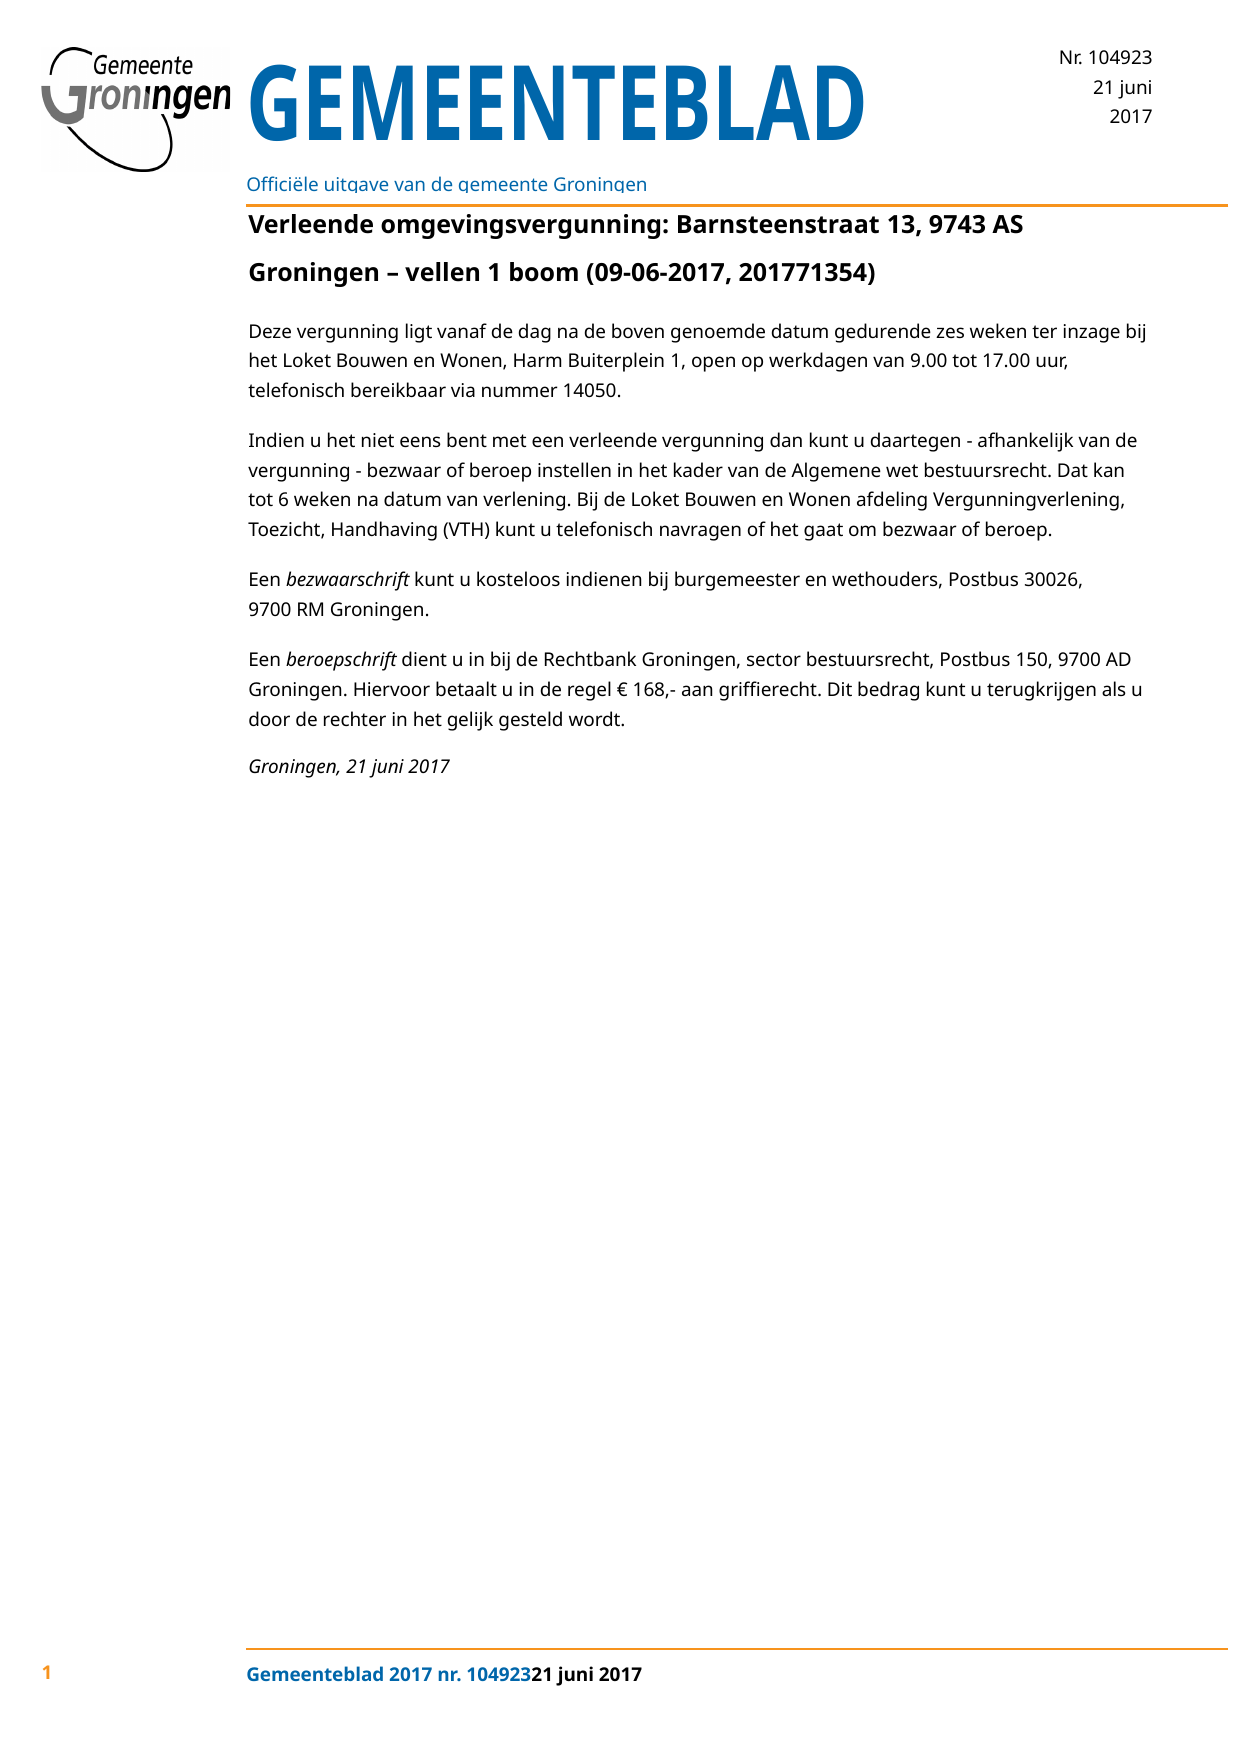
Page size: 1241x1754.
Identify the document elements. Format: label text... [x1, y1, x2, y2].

text Deze vergunning ligt vanaf de dag na de boven genoemde datum gedurende zes weken ter inzage bij het Loket Bouwen en Wonen, Harm Buiterplein 1, open op werkdagen van 9.00 tot 17.00 uur, telefonisch bereikbaar via nummer 14050. [248, 318, 1152, 403]
text Groningen, 21 juni 2017 [248, 754, 1152, 779]
picture [41, 47, 231, 172]
text Een beroepschrift dient u in bij de Rechtbank Groningen, sector bestuursrecht, Postbus 150, 9700 AD Groningen. Hiervoor betaalt u in de regel € 168,- aan griffierecht. Dit bedrag kunt u terugkrijgen als u door de rechter in het gelijk gesteld wordt. [248, 647, 1152, 732]
text Verleende omgevingsvergunning: Barnsteenstraat 13, 9743 AS Groningen – vellen 1 boom (09-06-2017, 201771354) [248, 207, 1152, 288]
text Een bezwaarschrift kunt u kosteloos indienen bij burgemeester en wethouders, Postbus 30026, 9700 RM Groningen. [248, 567, 1152, 622]
text Indien u het niet eens bent met een verleende vergunning dan kunt u daartegen - afhankelijk van de vergunning - bezwaar of beroep instellen in het kader van de Algemene wet bestuursrecht. Dat kan tot 6 weken na datum van verlening. Bij de Loket Bouwen en Wonen afdeling Vergunningverlening, Toezicht, Handhaving (VTH) kunt u telefonisch navragen of het gaat om bezwaar of beroep. [248, 427, 1152, 542]
